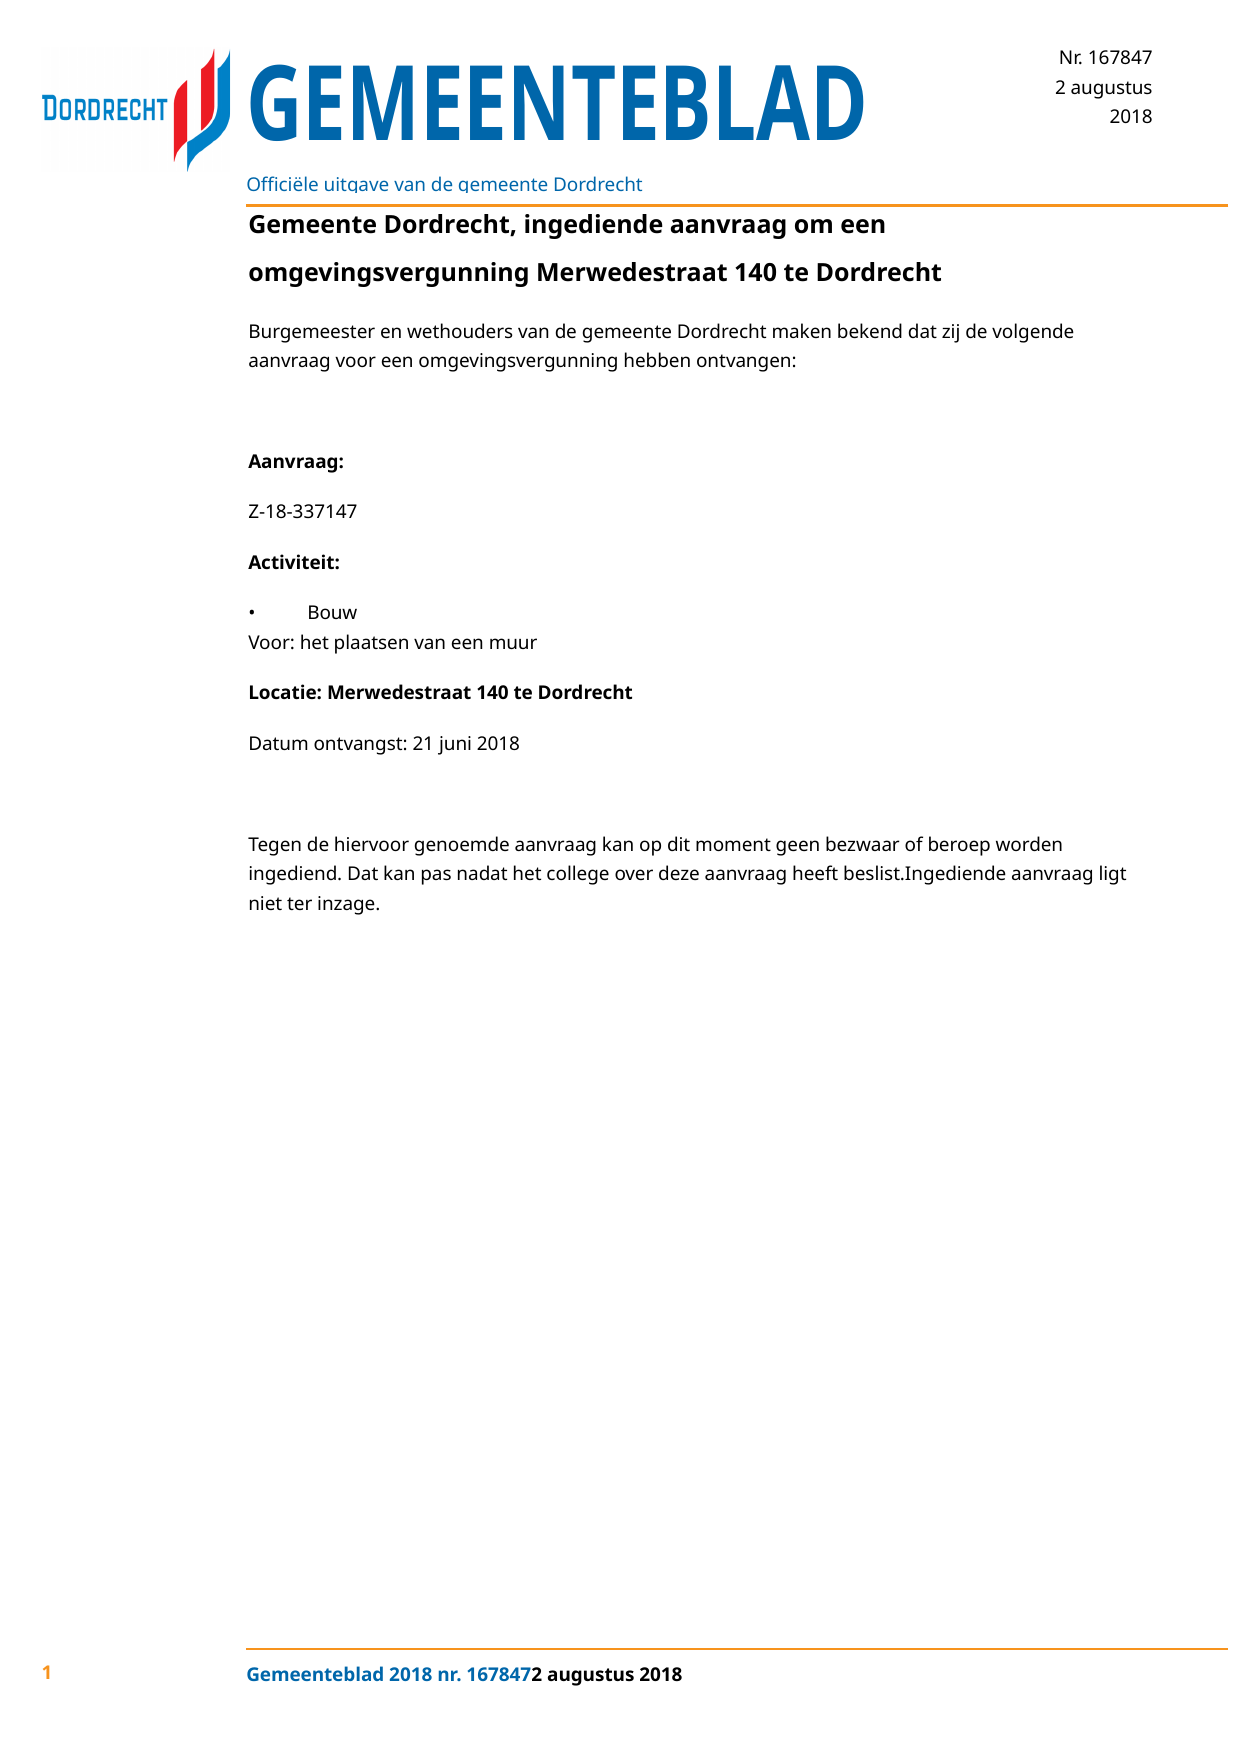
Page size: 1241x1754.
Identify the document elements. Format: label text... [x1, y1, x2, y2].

text Tegen de hiervoor genoemde aanvraag kan op dit moment geen bezwaar of beroep worden ingediend. Dat kan pas nadat het college over deze aanvraag heeft beslist.Ingediende aanvraag ligt niet ter inzage. [248, 831, 1152, 916]
text Datum ontvangst: 21 juni 2018 [248, 730, 1152, 756]
list Bouw [248, 599, 1152, 625]
text Aanvraag: [248, 448, 1152, 474]
text Locatie: Merwedestraat 140 te Dordrecht [248, 679, 1152, 705]
picture [41, 47, 231, 172]
text Activiteit: [248, 549, 1152, 575]
text Z-18-337147 [248, 499, 1152, 524]
text Burgemeester en wethouders van de gemeente Dordrecht maken bekend dat zij de volgende aanvraag voor een omgevingsvergunning hebben ontvangen: [248, 318, 1152, 373]
text Voor: het plaatsen van een muur [248, 629, 1152, 655]
text Gemeente Dordrecht, ingediende aanvraag om een omgevingsvergunning Merwedestraat 140 te Dordrecht [248, 207, 1152, 288]
